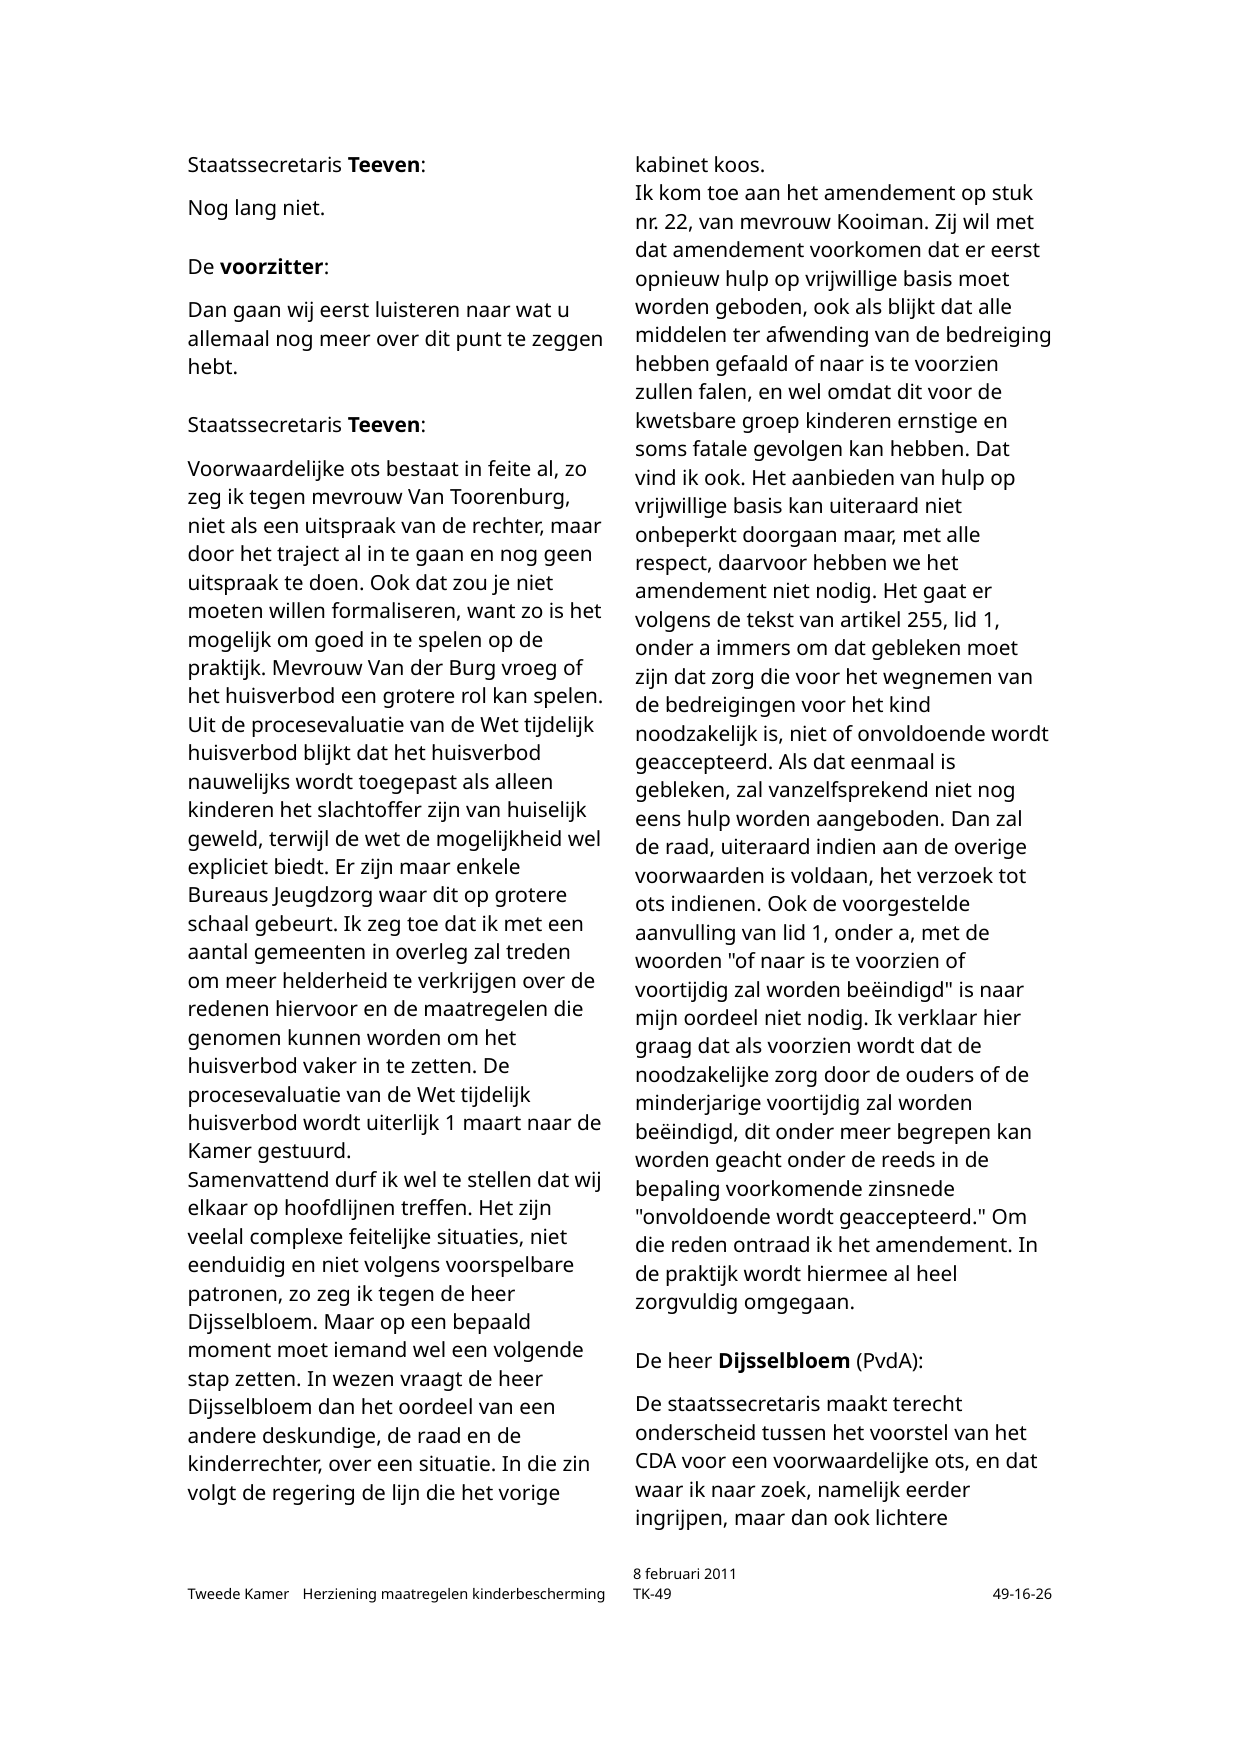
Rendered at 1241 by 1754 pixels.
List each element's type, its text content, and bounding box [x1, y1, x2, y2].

text Staatssecretaris Teeven: [187, 150, 605, 178]
text Ik kom toe aan het amendement op stuk nr. 22, van mevrouw Kooiman. Zij wil met dat amendement voorkomen dat er eerst opnieuw hulp op vrijwillige basis moet worden geboden, ook als blijkt dat alle middelen ter afwending van de bedreiging hebben gefaald of naar is te voorzien zullen falen, en wel omdat dit voor de kwetsbare groep kinderen ernstige en soms fatale gevolgen kan hebben. Dat vind ik ook. Het aanbieden van hulp op vrijwillige basis kan uiteraard niet onbeperkt doorgaan maar, met alle respect, daarvoor hebben we het amendement niet nodig. Het gaat er volgens de tekst van artikel 255, lid 1, onder a immers om dat gebleken moet zijn dat zorg die voor het wegnemen van de bedreigingen voor het kind noodzakelijk is, niet of onvoldoende wordt geaccepteerd. Als dat eenmaal is gebleken, zal vanzelfsprekend niet nog eens hulp worden aangeboden. Dan zal de raad, uiteraard indien aan de overige voorwaarden is voldaan, het verzoek tot ots indienen. Ook de voorgestelde aanvulling van lid 1, onder a, met de woorden "of naar is te voorzien of voortijdig zal worden beëindigd" is naar mijn oordeel niet nodig. Ik verklaar hier graag dat als voorzien wordt dat de noodzakelijke zorg door de ouders of de minderjarige voortijdig zal worden beëindigd, dit onder meer begrepen kan worden geacht onder de reeds in de bepaling voorkomende zinsnede "onvoldoende wordt geaccepteerd." Om die reden ontraad ik het amendement. In de praktijk wordt hiermee al heel zorgvuldig omgegaan. [635, 178, 1053, 1316]
text Voorwaardelijke ots bestaat in feite al, zo zeg ik tegen mevrouw Van Toorenburg, niet als een uitspraak van de rechter, maar door het traject al in te gaan en nog geen uitspraak te doen. Ook dat zou je niet moeten willen formaliseren, want zo is het mogelijk om goed in te spelen op de praktijk. Mevrouw Van der Burg vroeg of het huisverbod een grotere rol kan spelen. Uit de procesevaluatie van de Wet tijdelijk huisverbod blijkt dat het huisverbod nauwelijks wordt toegepast als alleen kinderen het slachtoffer zijn van huiselijk geweld, terwijl de wet de mogelijkheid wel expliciet biedt. Er zijn maar enkele Bureaus Jeugdzorg waar dit op grotere schaal gebeurt. Ik zeg toe dat ik met een aantal gemeenten in overleg zal treden om meer helderheid te verkrijgen over de redenen hiervoor en de maatregelen die genomen kunnen worden om het huisverbod vaker in te zetten. De procesevaluatie van de Wet tijdelijk huisverbod wordt uiterlijk 1 maart naar de Kamer gestuurd. [187, 454, 605, 1165]
text De staatssecretaris maakt terecht onderscheid tussen het voorstel van het CDA voor een voorwaardelijke ots, en dat waar ik naar zoek, namelijk eerder ingrijpen, maar dan ook lichtere [635, 1389, 1053, 1532]
text Nog lang niet. [187, 193, 605, 222]
text Dan gaan wij eerst luisteren naar wat u allemaal nog meer over dit punt te zeggen hebt. [187, 295, 605, 381]
text De heer Dijsselbloem (PvdA): [635, 1346, 1053, 1374]
text kabinet koos. [635, 150, 1053, 178]
text Samenvattend durf ik wel te stellen dat wij elkaar op hoofdlijnen treffen. Het zijn veelal complexe feitelijke situaties, niet eenduidig en niet volgens voorspelbare patronen, zo zeg ik tegen de heer Dijsselbloem. Maar op een bepaald moment moet iemand wel een volgende stap zetten. In wezen vraagt de heer Dijsselbloem dan het oordeel van een andere deskundige, de raad en de kinderrechter, over een situatie. In die zin volgt de regering de lijn die het vorige [187, 1165, 605, 1506]
text Staatssecretaris Teeven: [187, 411, 605, 439]
text De voorzitter: [187, 252, 605, 280]
